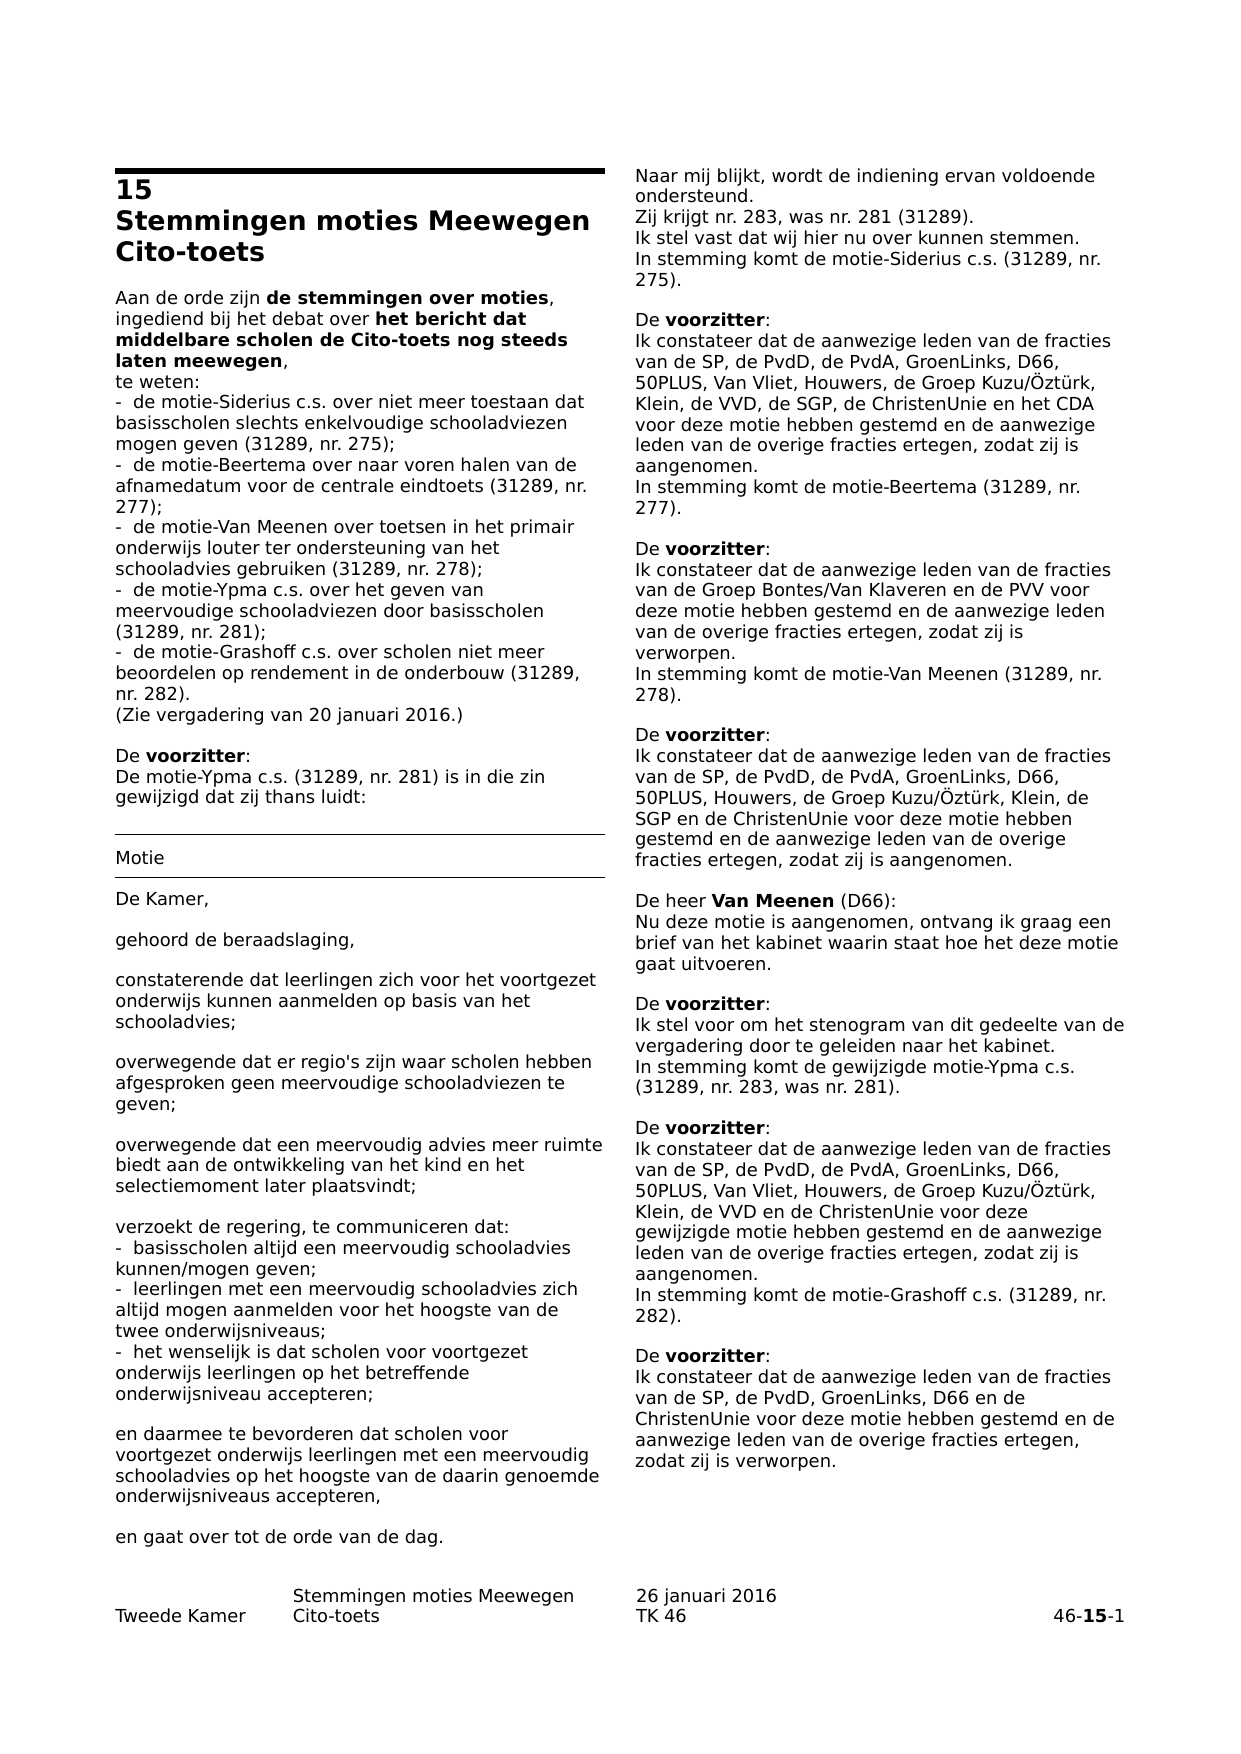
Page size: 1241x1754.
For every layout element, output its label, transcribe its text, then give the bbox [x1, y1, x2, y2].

text De motie-Ypma c.s. (31289, nr. 281) is in die zin gewijzigd dat zij thans luidt: [115, 766, 605, 808]
text overwegende dat er regio's zijn waar scholen hebben afgesproken geen meervoudige schooladviezen te geven; [115, 1052, 605, 1114]
text gehoord de beraadslaging, [115, 929, 605, 950]
title 15 Stemmingen moties Meewegen Cito-toets [115, 174, 605, 268]
text De voorzitter: [635, 994, 1125, 1015]
text De voorzitter: [635, 310, 1125, 331]
text te weten: [115, 371, 605, 392]
list de motie-Ypma c.s. over het geven van meervoudige schooladviezen door basisscholen (31289, nr. 281); [115, 580, 605, 642]
text In stemming komt de motie-Siderius c.s. (31289, nr. 275). [635, 249, 1125, 290]
list basisscholen altijd een meervoudig schooladvies kunnen/mogen geven; [115, 1237, 605, 1279]
text De Kamer, [115, 889, 605, 909]
text Zij krijgt nr. 283, was nr. 281 (31289). [635, 207, 1125, 228]
list de motie-Grashoff c.s. over scholen niet meer beoordelen op rendement in de onderbouw (31289, nr. 282). [115, 642, 605, 705]
text (Zie vergadering van 20 januari 2016.) [115, 705, 605, 726]
text De voorzitter: [115, 746, 605, 766]
list de motie-Beertema over naar voren halen van de afnamedatum voor de centrale eindtoets (31289, nr. 277); [115, 455, 605, 517]
text constaterende dat leerlingen zich voor het voortgezet onderwijs kunnen aanmelden op basis van het schooladvies; [115, 970, 605, 1032]
text De voorzitter: [635, 1346, 1125, 1367]
text Nu deze motie is aangenomen, ontvang ik graag een brief van het kabinet waarin staat hoe het deze motie gaat uitvoeren. [635, 912, 1125, 974]
text Naar mij blijkt, wordt de indiening ervan voldoende ondersteund. [635, 165, 1125, 207]
text Motie [115, 848, 605, 869]
text Ik constateer dat de aanwezige leden van de fracties van de SP, de PvdD, GroenLinks, D66 en de ChristenUnie voor deze motie hebben gestemd en de aanwezige leden van de overige fracties ertegen, zodat zij is verworpen. [635, 1367, 1125, 1471]
text De voorzitter: [635, 538, 1125, 559]
text In stemming komt de gewijzigde motie-Ypma c.s. (31289, nr. 283, was nr. 281). [635, 1056, 1125, 1098]
list het wenselijk is dat scholen voor voortgezet onderwijs leerlingen op het betreffende onderwijsniveau accepteren; [115, 1342, 605, 1404]
list leerlingen met een meervoudig schooladvies zich altijd mogen aanmelden voor het hoogste van de twee onderwijsniveaus; [115, 1279, 605, 1342]
text De heer Van Meenen (D66): [635, 891, 1125, 912]
list de motie-Siderius c.s. over niet meer toestaan dat basisscholen slechts enkelvoudige schooladviezen mogen geven (31289, nr. 275); [115, 392, 605, 455]
text Ik constateer dat de aanwezige leden van de fracties van de SP, de PvdD, de PvdA, GroenLinks, D66, 50PLUS, Houwers, de Groep Kuzu/Öztürk, Klein, de SGP en de ChristenUnie voor deze motie hebben gestemd en de aanwezige leden van de overige fracties ertegen, zodat zij is aangenomen. [635, 746, 1125, 871]
list de motie-Van Meenen over toetsen in het primair onderwijs louter ter ondersteuning van het schooladvies gebruiken (31289, nr. 278); [115, 517, 605, 580]
text Ik stel voor om het stenogram van dit gedeelte van de vergadering door te geleiden naar het kabinet. [635, 1015, 1125, 1056]
text en gaat over tot de orde van de dag. [115, 1527, 605, 1548]
text overwegende dat een meervoudig advies meer ruimte biedt aan de ontwikkeling van het kind en het selectiemoment later plaatsvindt; [115, 1134, 605, 1197]
text In stemming komt de motie-Van Meenen (31289, nr. 278). [635, 663, 1125, 705]
text Ik constateer dat de aanwezige leden van de fracties van de SP, de PvdD, de PvdA, GroenLinks, D66, 50PLUS, Van Vliet, Houwers, de Groep Kuzu/Öztürk, Klein, de VVD en de ChristenUnie voor deze gewijzigde motie hebben gestemd en de aanwezige leden van de overige fracties ertegen, zodat zij is aangenomen. [635, 1139, 1125, 1285]
text De voorzitter: [635, 725, 1125, 746]
text verzoekt de regering, te communiceren dat: [115, 1217, 605, 1237]
text De voorzitter: [635, 1118, 1125, 1139]
text Ik stel vast dat wij hier nu over kunnen stemmen. [635, 228, 1125, 249]
text Aan de orde zijn de stemmingen over moties, ingediend bij het debat over het bericht dat middelbare scholen de Cito-toets nog steeds laten meewegen, [115, 288, 605, 371]
text en daarmee te bevorderen dat scholen voor voortgezet onderwijs leerlingen met een meervoudig schooladvies op het hoogste van de daarin genoemde onderwijsniveaus accepteren, [115, 1424, 605, 1507]
text Ik constateer dat de aanwezige leden van de fracties van de SP, de PvdD, de PvdA, GroenLinks, D66, 50PLUS, Van Vliet, Houwers, de Groep Kuzu/Öztürk, Klein, de VVD, de SGP, de ChristenUnie en het CDA voor deze motie hebben gestemd en de aanwezige leden van de overige fracties ertegen, zodat zij is aangenomen. [635, 331, 1125, 477]
text Ik constateer dat de aanwezige leden van de fracties van de Groep Bontes/Van Klaveren en de PVV voor deze motie hebben gestemd en de aanwezige leden van de overige fracties ertegen, zodat zij is verworpen. [635, 559, 1125, 663]
text In stemming komt de motie-Grashoff c.s. (31289, nr. 282). [635, 1285, 1125, 1326]
text In stemming komt de motie-Beertema (31289, nr. 277). [635, 477, 1125, 518]
